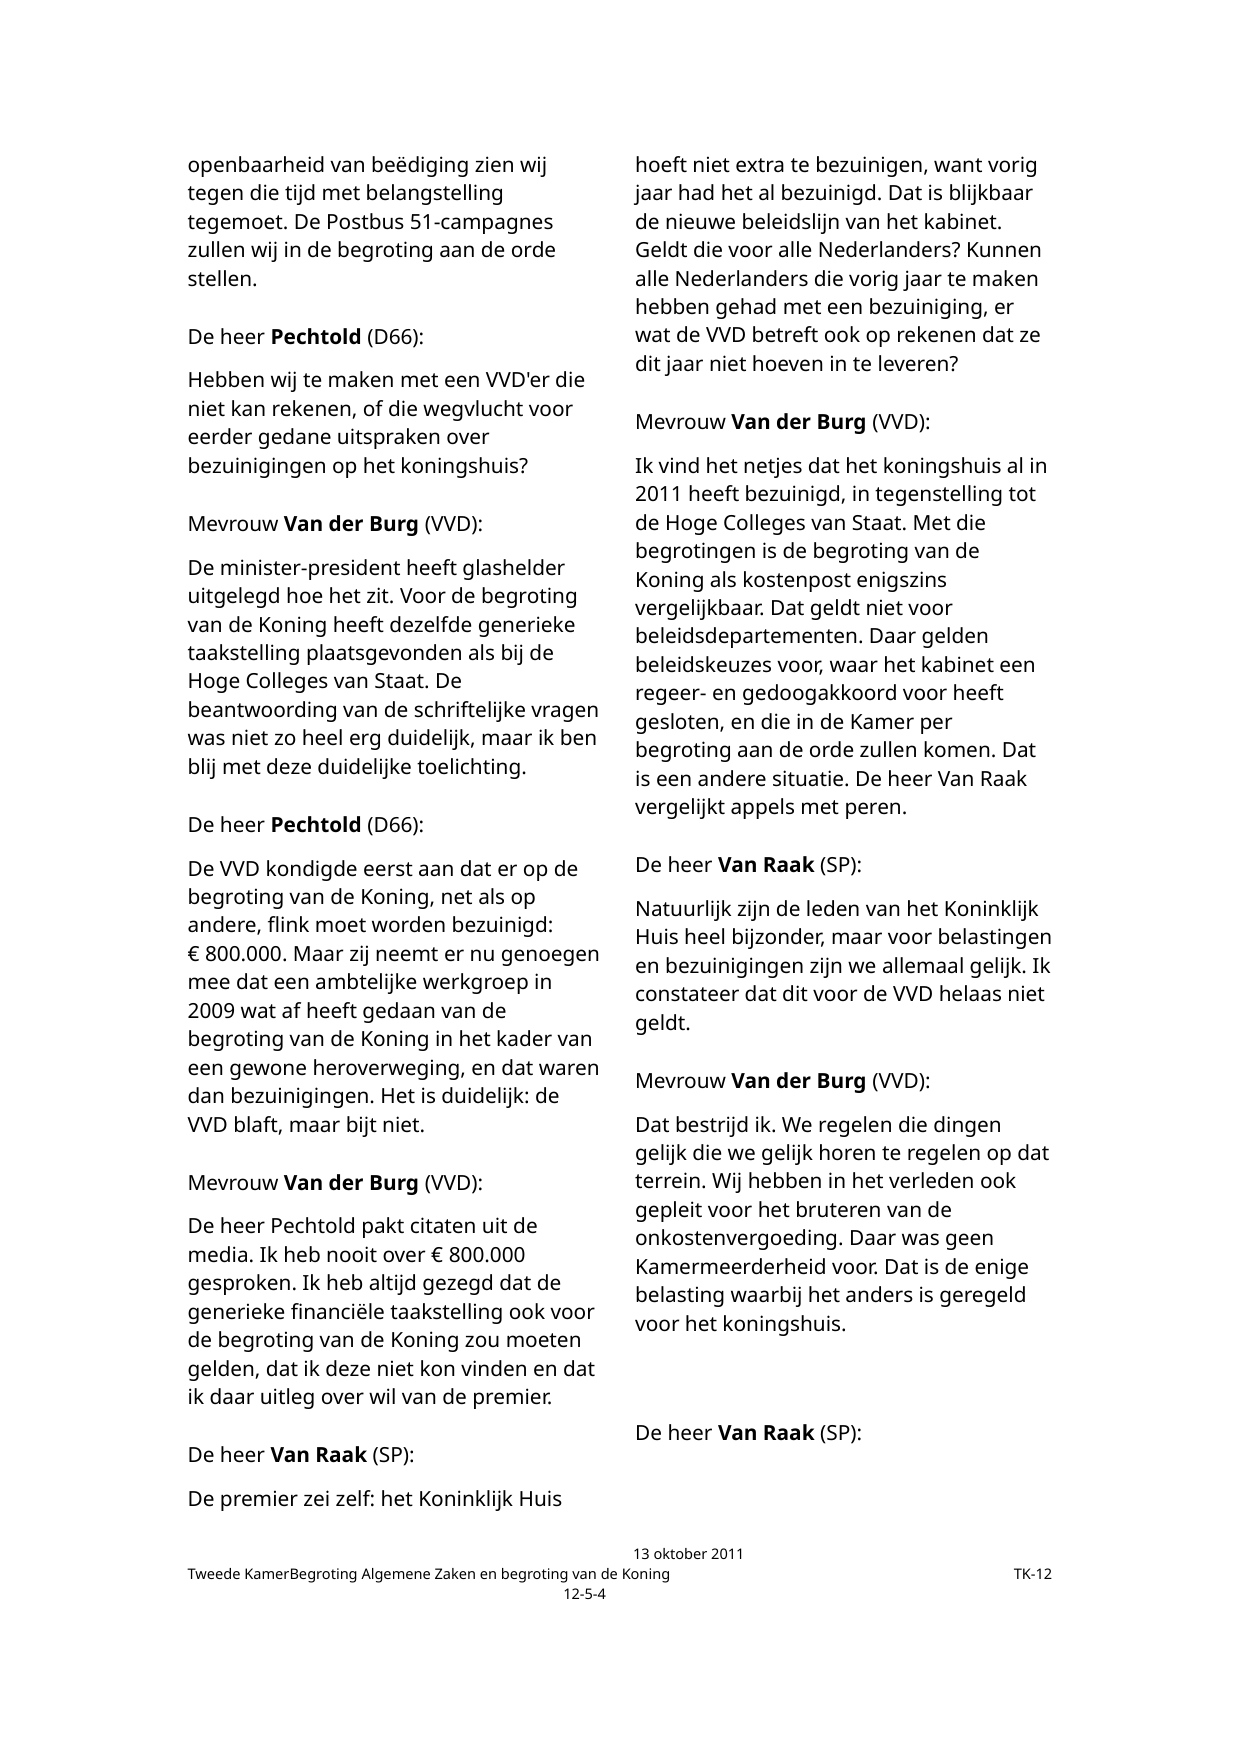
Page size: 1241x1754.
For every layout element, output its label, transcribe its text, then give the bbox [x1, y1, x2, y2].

text De heer Pechtold (D66): [187, 322, 605, 351]
text Hebben wij te maken met een VVD'er die niet kan rekenen, of die wegvlucht voor eerder gedane uitspraken over bezuinigingen op het koningshuis? [187, 366, 605, 479]
text Dat bestrijd ik. We regelen die dingen gelijk die we gelijk horen te regelen op dat terrein. Wij hebben in het verleden ook gepleit voor het bruteren van de onkostenvergoeding. Daar was geen Kamermeerderheid voor. Dat is de enige belasting waarbij het anders is geregeld voor het koningshuis. [635, 1110, 1053, 1337]
text Ik vind het netjes dat het koningshuis al in 2011 heeft bezuinigd, in tegenstelling tot de Hoge Colleges van Staat. Met die begrotingen is de begroting van de Koning als kostenpost enigszins vergelijkbaar. Dat geldt niet voor beleidsdepartementen. Daar gelden beleidskeuzes voor, waar het kabinet een regeer- en gedoogakkoord voor heeft gesloten, en die in de Kamer per begroting aan de orde zullen komen. Dat is een andere situatie. De heer Van Raak vergelijkt appels met peren. [635, 451, 1053, 821]
text Natuurlijk zijn de leden van het Koninklijk Huis heel bijzonder, maar voor belastingen en bezuinigingen zijn we allemaal gelijk. Ik constateer dat dit voor de VVD helaas niet geldt. [635, 894, 1053, 1036]
text De premier zei zelf: het Koninklijk Huis [187, 1484, 605, 1512]
text  [635, 1367, 1053, 1396]
text Mevrouw Van der Burg (VVD): [635, 407, 1053, 436]
text De heer Van Raak (SP): [635, 1418, 1053, 1447]
text De minister-president heeft glashelder uitgelegd hoe het zit. Voor de begroting van de Koning heeft dezelfde generieke taakstelling plaatsgevonden als bij de Hoge Colleges van Staat. De beantwoording van de schriftelijke vragen was niet zo heel erg duidelijk, maar ik ben blij met deze duidelijke toelichting. [187, 553, 605, 780]
text De heer Van Raak (SP): [635, 851, 1053, 879]
text De heer Pechtold (D66): [187, 810, 605, 839]
text hoeft niet extra te bezuinigen, want vorig jaar had het al bezuinigd. Dat is blijkbaar de nieuwe beleidslijn van het kabinet. Geldt die voor alle Nederlanders? Kunnen alle Nederlanders die vorig jaar te maken hebben gehad met een bezuiniging, er wat de VVD betreft ook op rekenen dat ze dit jaar niet hoeven in te leveren? [635, 150, 1053, 377]
text Mevrouw Van der Burg (VVD): [187, 1168, 605, 1197]
text De heer Pechtold pakt citaten uit de media. Ik heb nooit over € 800.000 gesproken. Ik heb altijd gezegd dat de generieke financiële taakstelling ook voor de begroting van de Koning zou moeten gelden, dat ik deze niet kon vinden en dat ik daar uitleg over wil van de premier. [187, 1212, 605, 1411]
text Mevrouw Van der Burg (VVD): [635, 1066, 1053, 1095]
text De heer Van Raak (SP): [187, 1441, 605, 1469]
text De VVD kondigde eerst aan dat er op de begroting van de Koning, net als op andere, flink moet worden bezuinigd: € 800.000. Maar zij neemt er nu genoegen mee dat een ambtelijke werkgroep in 2009 wat af heeft gedaan van de begroting van de Koning in het kader van een gewone heroverweging, en dat waren dan bezuinigingen. Het is duidelijk: de VVD blaft, maar bijt niet. [187, 854, 605, 1138]
text Mevrouw Van der Burg (VVD): [187, 509, 605, 538]
text openbaarheid van beëdiging zien wij tegen die tijd met belangstelling tegemoet. De Postbus 51-campagnes zullen wij in de begroting aan de orde stellen. [187, 150, 605, 292]
